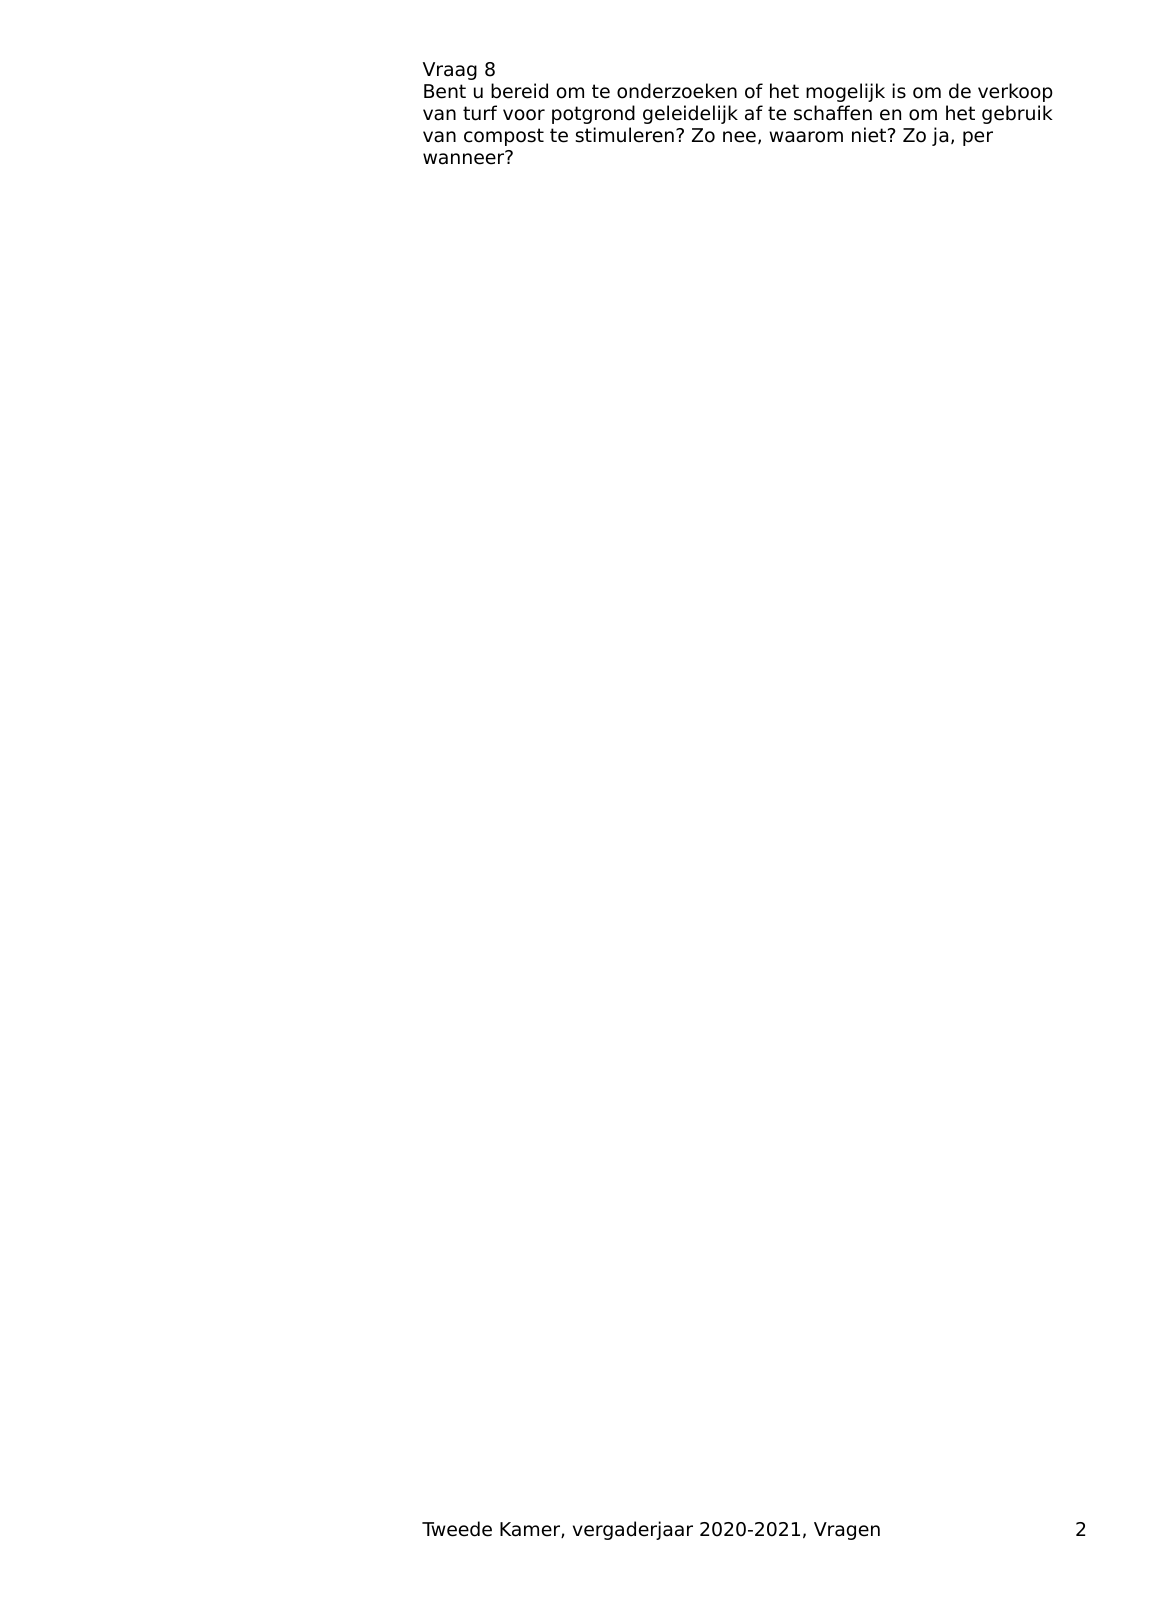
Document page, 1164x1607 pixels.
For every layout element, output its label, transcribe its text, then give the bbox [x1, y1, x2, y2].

text Bent u bereid om te onderzoeken of het mogelijk is om de verkoop van turf voor potgrond geleidelijk af te schaffen en om het gebruik van compost te stimuleren? Zo nee, waarom niet? Zo ja, per wanneer? [422, 81, 1087, 169]
text Vraag 8 [422, 59, 1087, 81]
